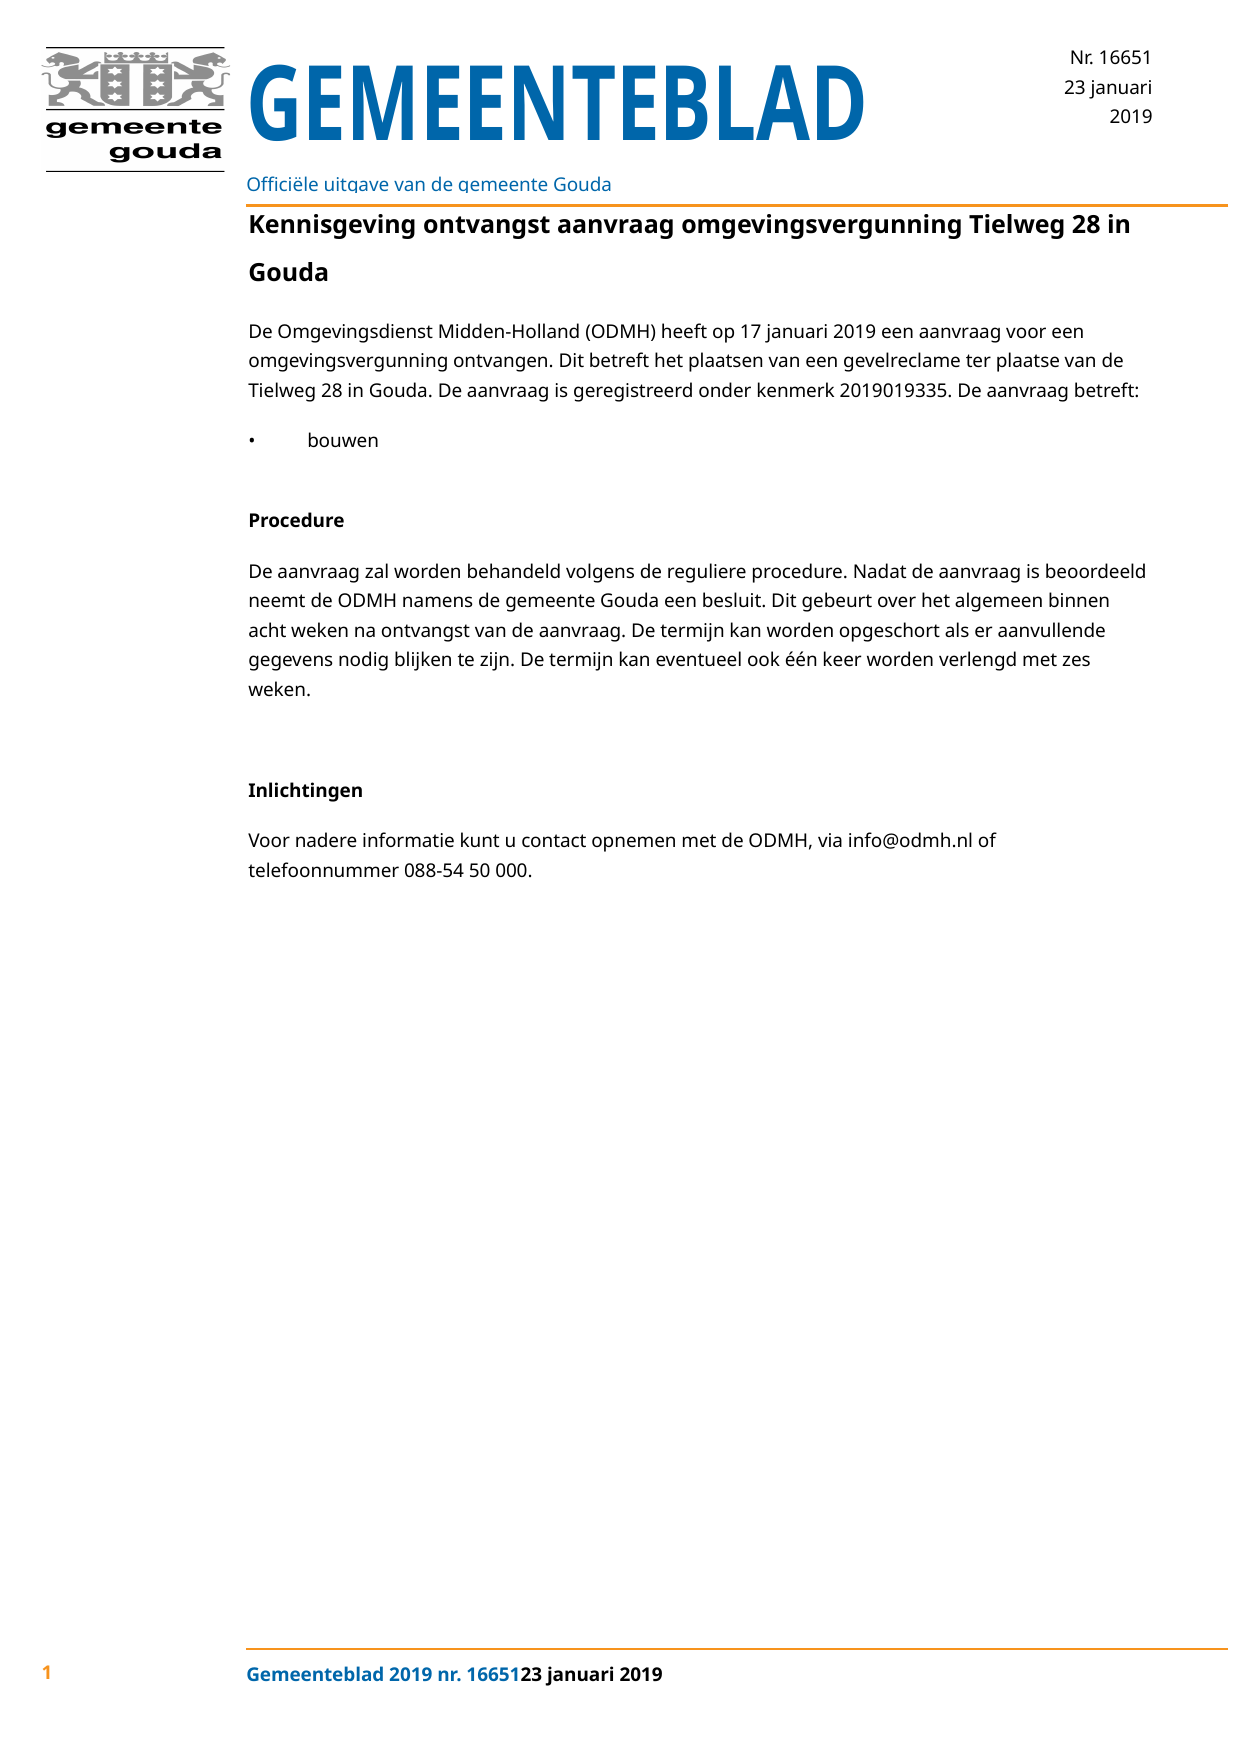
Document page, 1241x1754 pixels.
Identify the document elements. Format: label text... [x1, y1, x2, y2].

text Procedure [248, 507, 1152, 533]
text De Omgevingsdienst Midden-Holland (ODMH) heeft op 17 januari 2019 een aanvraag voor een omgevingsvergunning ontvangen. Dit betreft het plaatsen van een gevelreclame ter plaatse van de Tielweg 28 in Gouda. De aanvraag is geregistreerd onder kenmerk 2019019335. De aanvraag betreft: [248, 318, 1152, 403]
text De aanvraag zal worden behandeld volgens de reguliere procedure. Nadat de aanvraag is beoordeeld neemt de ODMH namens de gemeente Gouda een besluit. Dit gebeurt over het algemeen binnen acht weken na ontvangst van de aanvraag. De termijn kan worden opgeschort als er aanvullende gegevens nodig blijken te zijn. De termijn kan eventueel ook één keer worden verlengd met zes weken. [248, 558, 1152, 702]
text Inlichtingen [248, 777, 1152, 803]
text Kennisgeving ontvangst aanvraag omgevingsvergunning Tielweg 28 in Gouda [248, 207, 1152, 288]
text Voor nadere informatie kunt u contact opnemen met de ODMH, via info@odmh.nl of telefoonnummer 088-54 50 000. [248, 827, 1152, 883]
list bouwen [248, 427, 1152, 453]
picture [41, 47, 231, 172]
